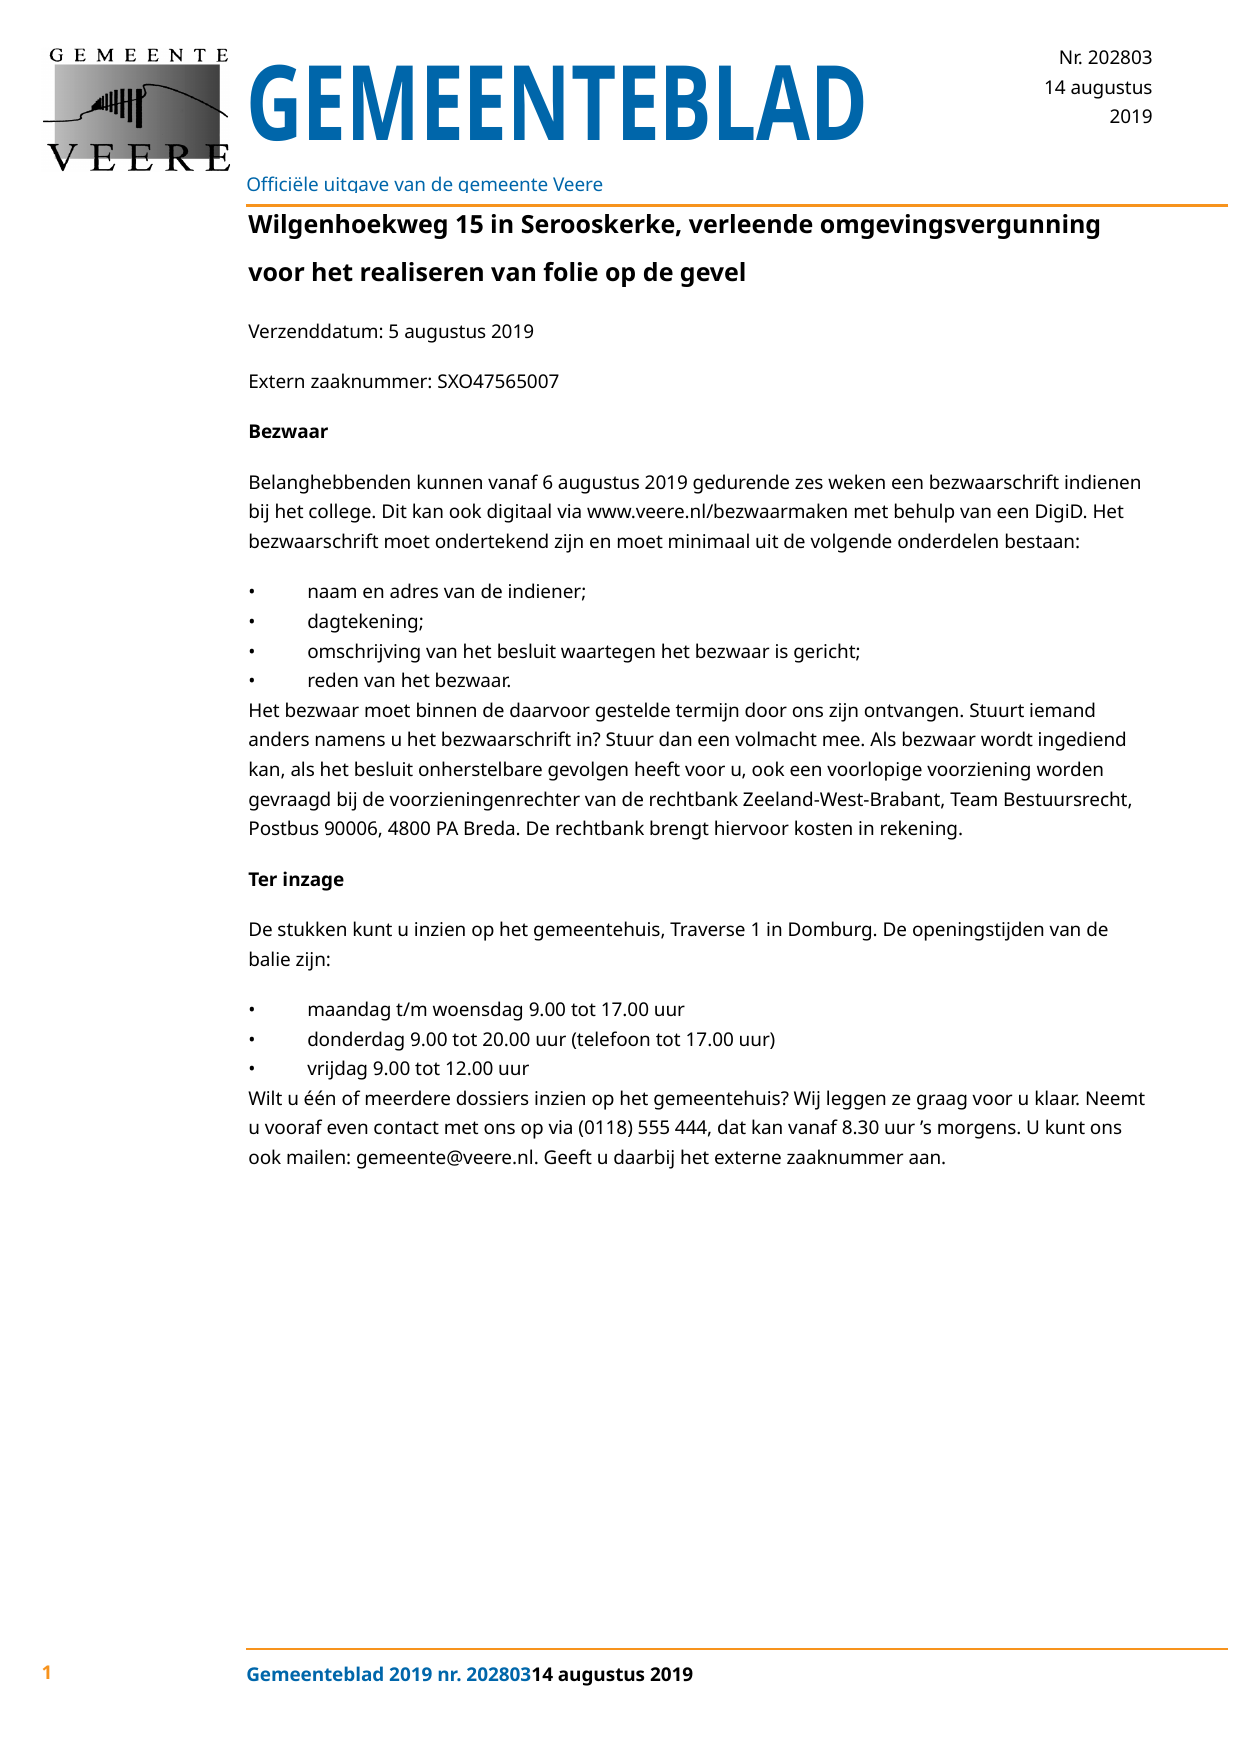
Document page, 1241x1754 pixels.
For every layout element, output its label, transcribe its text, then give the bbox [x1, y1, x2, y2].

text Verzenddatum: 5 augustus 2019 [248, 318, 1152, 344]
text Belanghebbenden kunnen vanaf 6 augustus 2019 gedurende zes weken een bezwaarschrift indienen bij het college. Dit kan ook digitaal via www.veere.nl/bezwaarmaken met behulp van een DigiD. Het bezwaarschrift moet ondertekend zijn en moet minimaal uit de volgende onderdelen bestaan: [248, 469, 1152, 554]
list reden van het bezwaar. [248, 667, 1152, 693]
list naam en adres van de indiener; [248, 579, 1152, 604]
text Bezwaar [248, 419, 1152, 444]
text Het bezwaar moet binnen de daarvoor gestelde termijn door ons zijn ontvangen. Stuurt iemand anders namens u het bezwaarschrift in? Stuur dan een volmacht mee. Als bezwaar wordt ingediend kan, als het besluit onherstelbare gevolgen heeft voor u, ook een voorlopige voorziening worden gevraagd bij de voorzieningenrechter van de rechtbank Zeeland-West-Brabant, Team Bestuursrecht, Postbus 90006, 4800 PA Breda. De rechtbank brengt hiervoor kosten in rekening. [248, 697, 1152, 841]
text Ter inzage [248, 866, 1152, 892]
picture [41, 47, 231, 172]
list donderdag 9.00 tot 20.00 uur (telefoon tot 17.00 uur) [248, 1026, 1152, 1052]
list dagtekening; [248, 608, 1152, 634]
text Wilgenhoekweg 15 in Serooskerke, verleende omgevingsvergunning voor het realiseren van folie op de gevel [248, 207, 1152, 288]
list vrijdag 9.00 tot 12.00 uur [248, 1055, 1152, 1081]
text Wilt u één of meerdere dossiers inzien op het gemeentehuis? Wij leggen ze graag voor u klaar. Neemt u vooraf even contact met ons op via (0118) 555 444, dat kan vanaf 8.30 uur ’s morgens. U kunt ons ook mailen: gemeente@veere.nl. Geeft u daarbij het externe zaaknummer aan. [248, 1085, 1152, 1170]
text Extern zaaknummer: SXO47565007 [248, 368, 1152, 394]
list omschrijving van het besluit waartegen het bezwaar is gericht; [248, 638, 1152, 664]
text De stukken kunt u inzien op het gemeentehuis, Traverse 1 in Domburg. De openingstijden van de balie zijn: [248, 916, 1152, 972]
list maandag t/m woensdag 9.00 tot 17.00 uur [248, 996, 1152, 1022]
